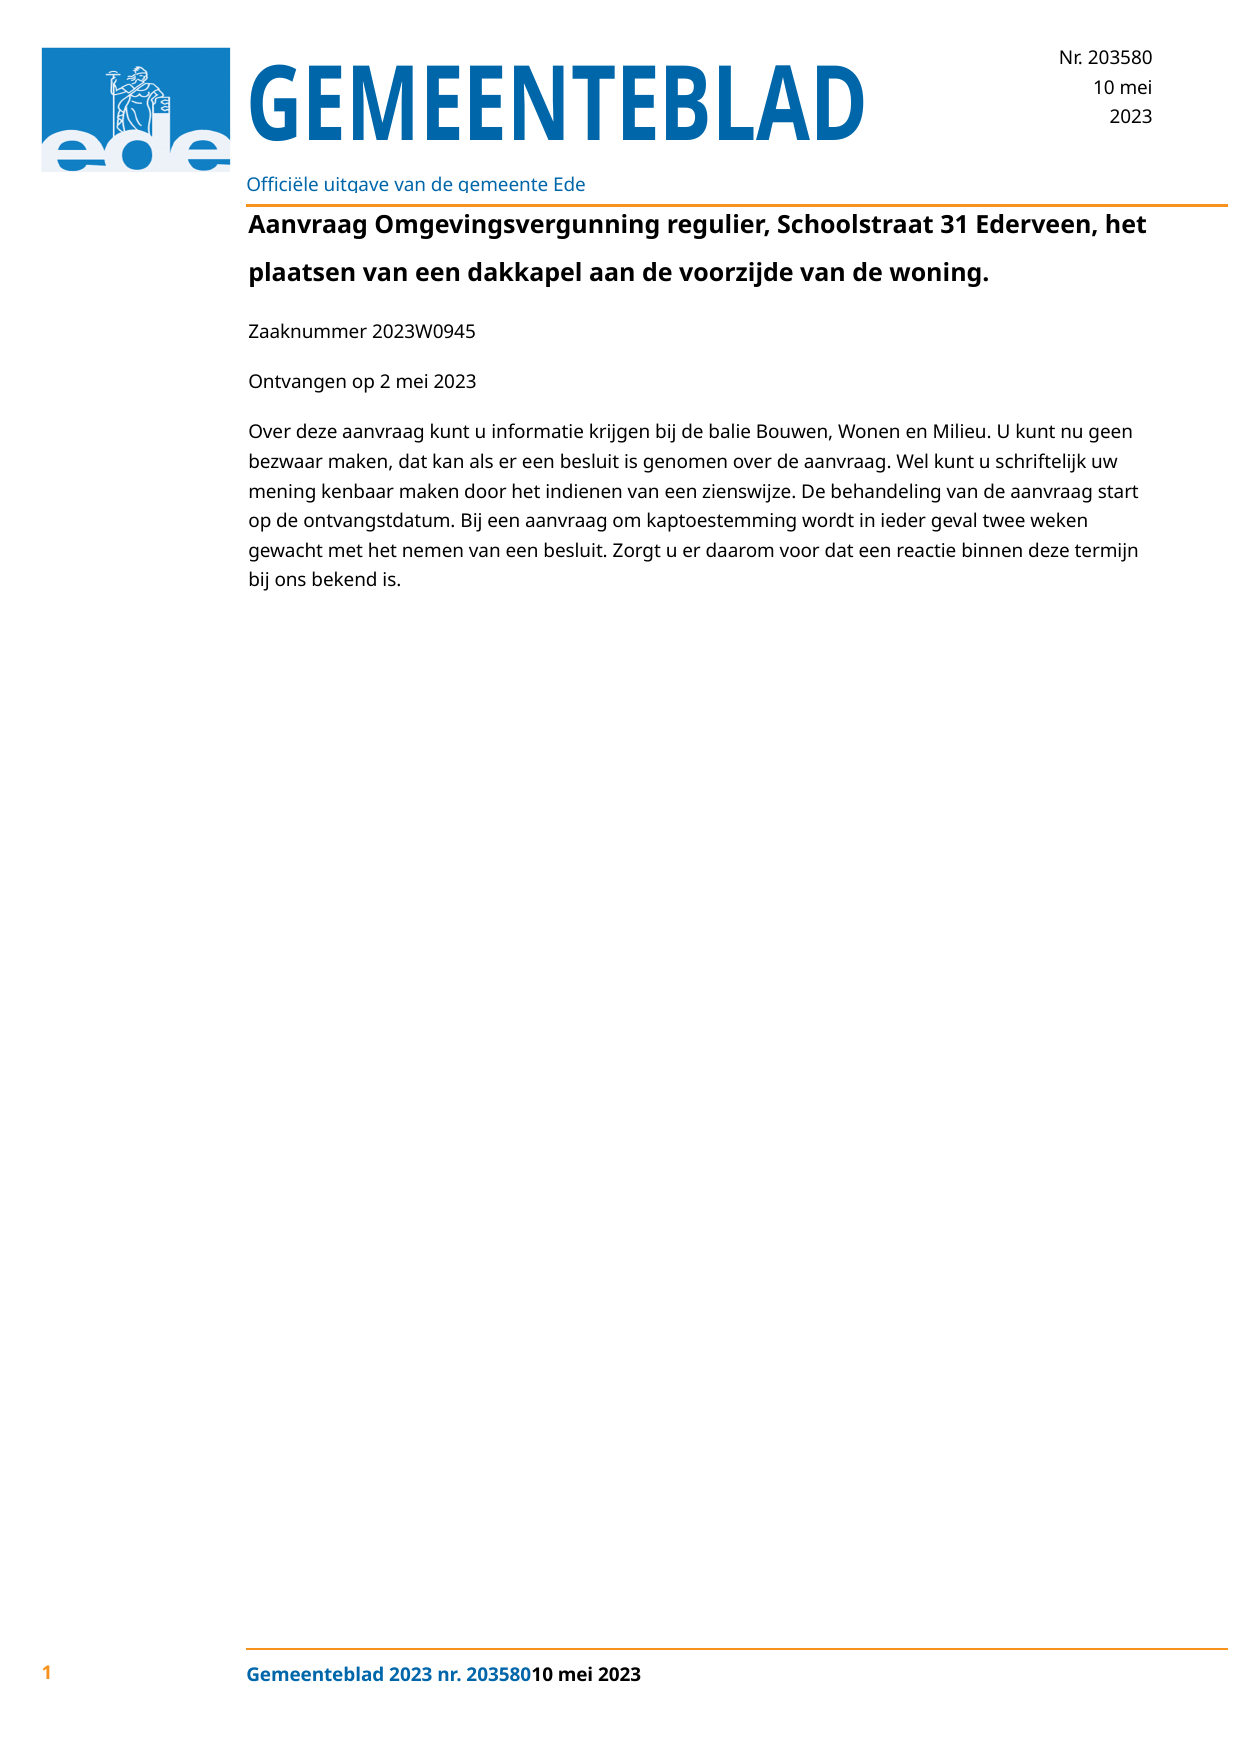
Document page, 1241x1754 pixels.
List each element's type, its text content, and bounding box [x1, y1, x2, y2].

text Aanvraag Omgevingsvergunning regulier, Schoolstraat 31 Ederveen, het plaatsen van een dakkapel aan de voorzijde van de woning. [248, 207, 1152, 288]
text Over deze aanvraag kunt u informatie krijgen bij de balie Bouwen, Wonen en Milieu. U kunt nu geen bezwaar maken, dat kan als er een besluit is genomen over de aanvraag. Wel kunt u schriftelijk uw mening kenbaar maken door het indienen van een zienswijze. De behandeling van de aanvraag start op de ontvangstdatum. Bij een aanvraag om kaptoestemming wordt in ieder geval twee weken gewacht met het nemen van een besluit. Zorgt u er daarom voor dat een reactie binnen deze termijn bij ons bekend is. [248, 419, 1152, 592]
text Zaaknummer 2023W0945 [248, 318, 1152, 344]
picture [41, 47, 231, 172]
text Ontvangen op 2 mei 2023 [248, 368, 1152, 394]
